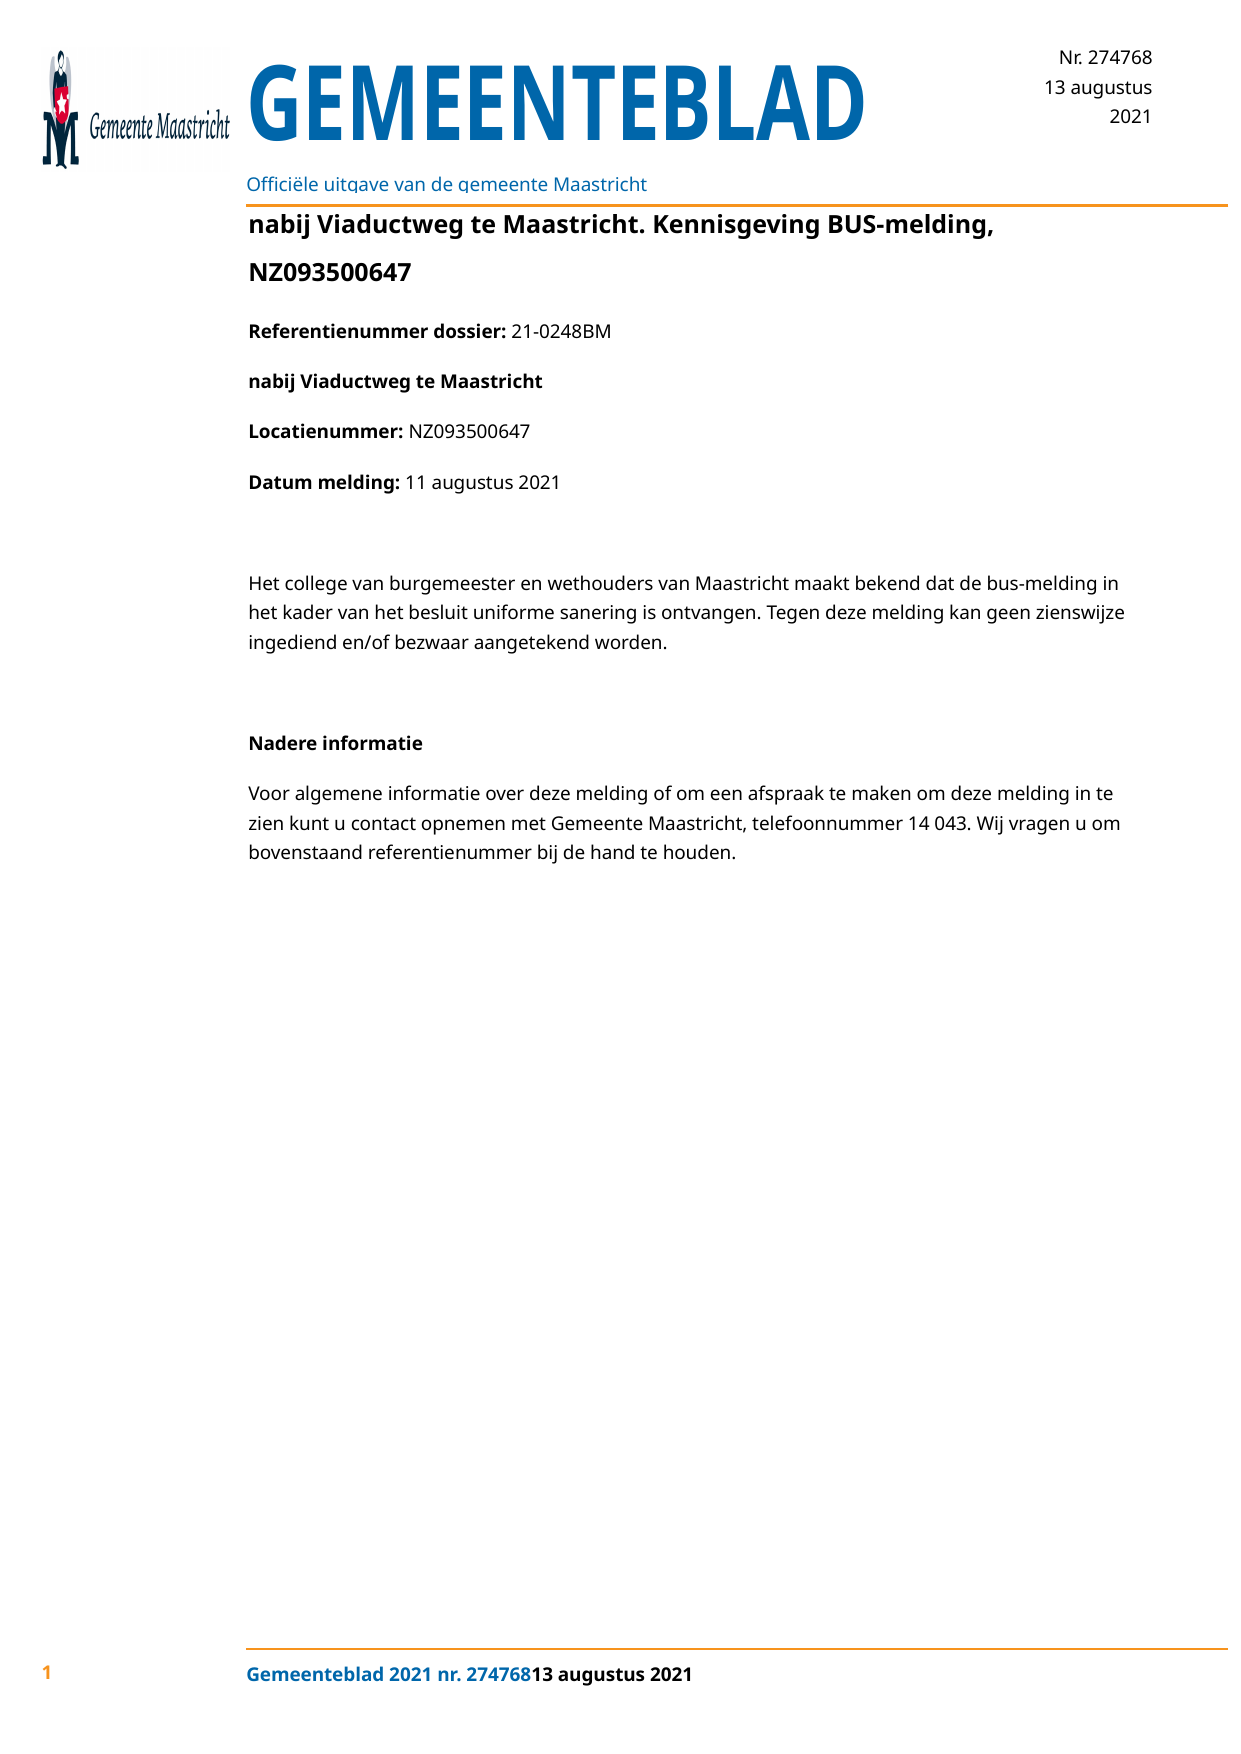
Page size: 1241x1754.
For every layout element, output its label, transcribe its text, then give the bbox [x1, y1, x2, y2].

text nabij Viaductweg te Maastricht. Kennisgeving BUS-melding, NZ093500647 [248, 207, 1152, 288]
text Voor algemene informatie over deze melding of om een afspraak te maken om deze melding in te zien kunt u contact opnemen met Gemeente Maastricht, telefoonnummer 14 043. Wij vragen u om bovenstaand referentienummer bij de hand te houden. [248, 780, 1152, 865]
text Nadere informatie [248, 730, 1152, 756]
text Het college van burgemeester en wethouders van Maastricht maakt bekend dat de bus-melding in het kader van het besluit uniforme sanering is ontvangen. Tegen deze melding kan geen zienswijze ingediend en/of bezwaar aangetekend worden. [248, 570, 1152, 655]
text Referentienummer dossier: 21-0248BM [248, 318, 1152, 344]
text Locatienummer: NZ093500647 [248, 419, 1152, 444]
picture [41, 47, 231, 172]
text Datum melding: 11 augustus 2021 [248, 469, 1152, 495]
text nabij Viaductweg te Maastricht [248, 368, 1152, 394]
